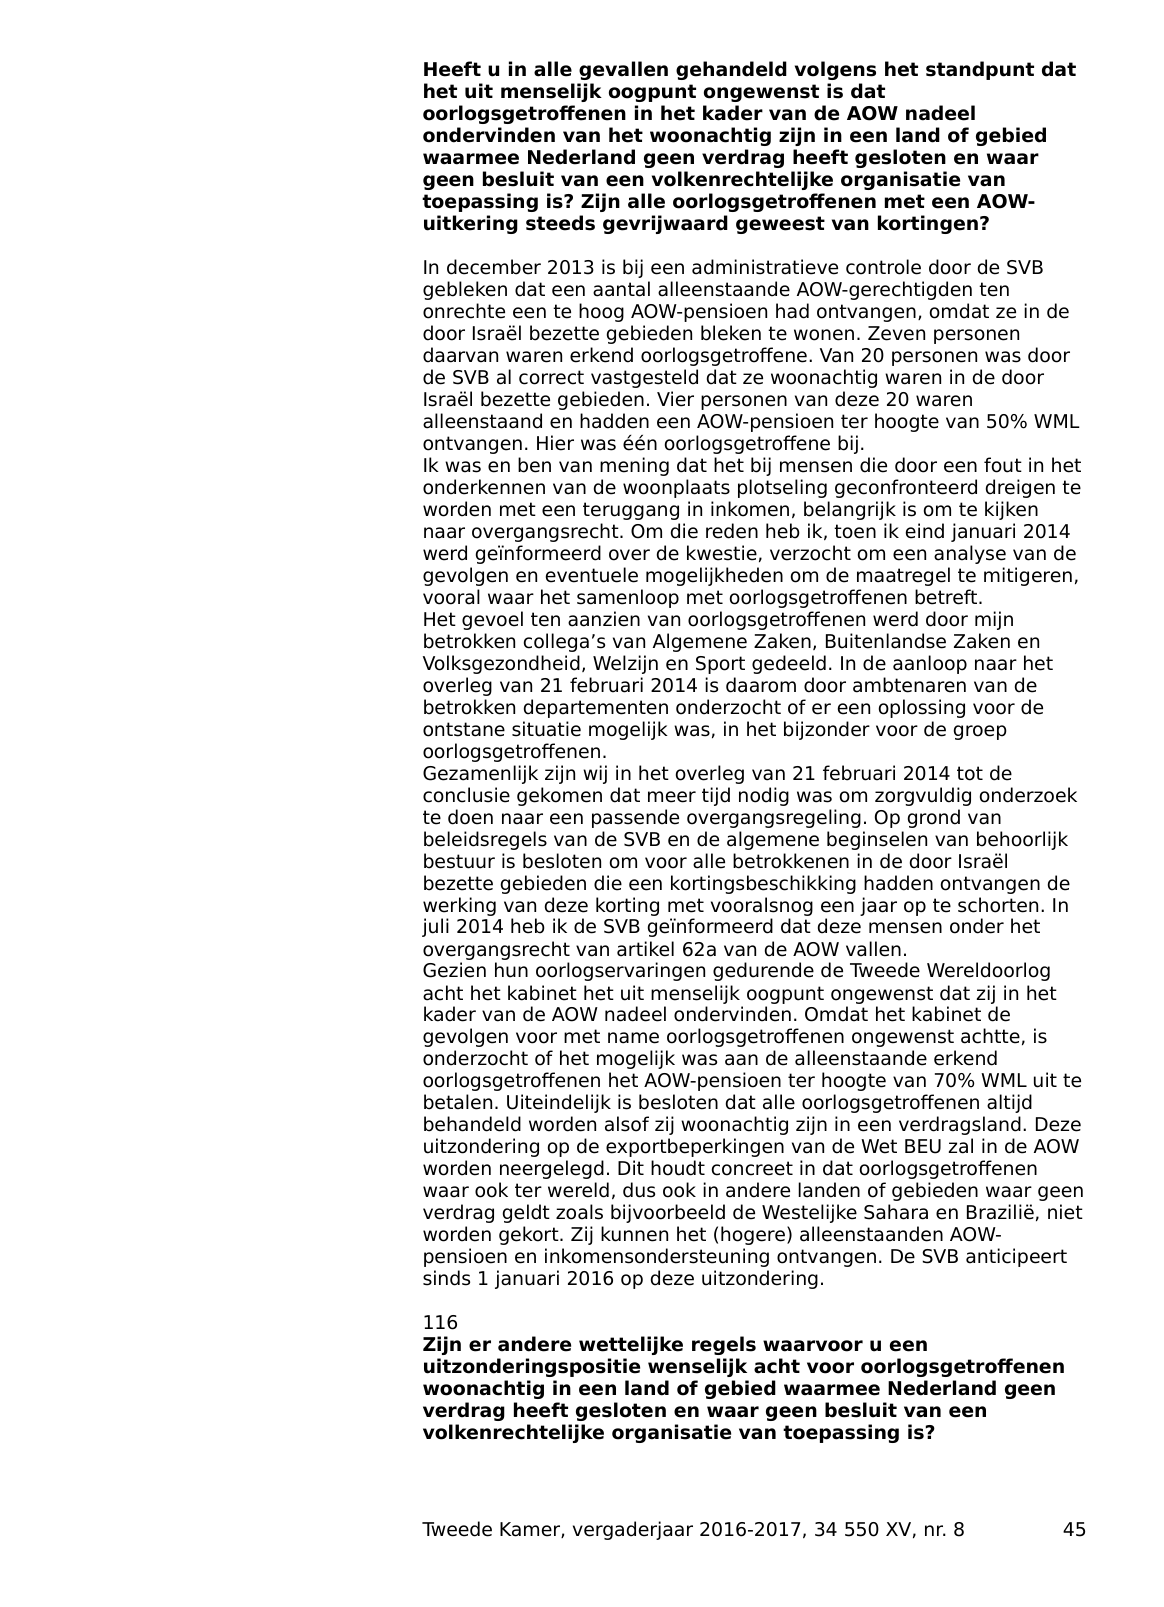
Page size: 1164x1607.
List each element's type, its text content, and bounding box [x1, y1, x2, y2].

text Gezamenlijk zijn wij in het overleg van 21 februari 2014 tot de conclusie gekomen dat meer tijd nodig was om zorgvuldig onderzoek te doen naar een passende overgangsregeling. Op grond van beleidsregels van de SVB en de algemene beginselen van behoorlijk bestuur is besloten om voor alle betrokkenen in de door Israël bezette gebieden die een kortingsbeschikking hadden ontvangen de werking van deze korting met vooralsnog een jaar op te schorten. In juli 2014 heb ik de SVB geïnformeerd dat deze mensen onder het overgangsrecht van artikel 62a van de AOW vallen. [422, 763, 1087, 960]
text In december 2013 is bij een administratieve controle door de SVB gebleken dat een aantal alleenstaande AOW-gerechtigden ten onrechte een te hoog AOW-pensioen had ontvangen, omdat ze in de door Israël bezette gebieden bleken te wonen. Zeven personen daarvan waren erkend oorlogsgetroffene. Van 20 personen was door de SVB al correct vastgesteld dat ze woonachtig waren in de door Israël bezette gebieden. Vier personen van deze 20 waren alleenstaand en hadden een AOW-pensioen ter hoogte van 50% WML ontvangen. Hier was één oorlogsgetroffene bij. [422, 257, 1087, 455]
text Heeft u in alle gevallen gehandeld volgens het standpunt dat het uit menselijk oogpunt ongewenst is dat oorlogsgetroffenen in het kader van de AOW nadeel ondervinden van het woonachtig zijn in een land of gebied waarmee Nederland geen verdrag heeft gesloten en waar geen besluit van een volkenrechtelijke organisatie van toepassing is? Zijn alle oorlogsgetroffenen met een AOW-uitkering steeds gevrijwaard geweest van kortingen? [422, 59, 1087, 235]
text Gezien hun oorlogservaringen gedurende de Tweede Wereldoorlog acht het kabinet het uit menselijk oogpunt ongewenst dat zij in het kader van de AOW nadeel ondervinden. Omdat het kabinet de gevolgen voor met name oorlogsgetroffenen ongewenst achtte, is onderzocht of het mogelijk was aan de alleenstaande erkend oorlogsgetroffenen het AOW-pensioen ter hoogte van 70% WML uit te betalen. Uiteindelijk is besloten dat alle oorlogsgetroffenen altijd behandeld worden alsof zij woonachtig zijn in een verdragsland. Deze uitzondering op de exportbeperkingen van de Wet BEU zal in de AOW worden neergelegd. Dit houdt concreet in dat oorlogsgetroffenen waar ook ter wereld, dus ook in andere landen of gebieden waar geen verdrag geldt zoals bijvoorbeeld de Westelijke Sahara en Brazilië, niet worden gekort. Zij kunnen het (hogere) alleenstaanden AOW-pensioen en inkomensondersteuning ontvangen. De SVB anticipeert sinds 1 januari 2016 op deze uitzondering. [422, 960, 1087, 1290]
text Het gevoel ten aanzien van oorlogsgetroffenen werd door mijn betrokken collega’s van Algemene Zaken, Buitenlandse Zaken en Volksgezondheid, Welzijn en Sport gedeeld. In de aanloop naar het overleg van 21 februari 2014 is daarom door ambtenaren van de betrokken departementen onderzocht of er een oplossing voor de ontstane situatie mogelijk was, in het bijzonder voor de groep oorlogsgetroffenen. [422, 609, 1087, 763]
text 116 [422, 1312, 1087, 1334]
text Zijn er andere wettelijke regels waarvoor u een uitzonderingspositie wenselijk acht voor oorlogsgetroffenen woonachtig in een land of gebied waarmee Nederland geen verdrag heeft gesloten en waar geen besluit van een volkenrechtelijke organisatie van toepassing is? [422, 1334, 1087, 1444]
text Ik was en ben van mening dat het bij mensen die door een fout in het onderkennen van de woonplaats plotseling geconfronteerd dreigen te worden met een teruggang in inkomen, belangrijk is om te kijken naar overgangsrecht. Om die reden heb ik, toen ik eind januari 2014 werd geïnformeerd over de kwestie, verzocht om een analyse van de gevolgen en eventuele mogelijkheden om de maatregel te mitigeren, vooral waar het samenloop met oorlogsgetroffenen betreft. [422, 455, 1087, 609]
